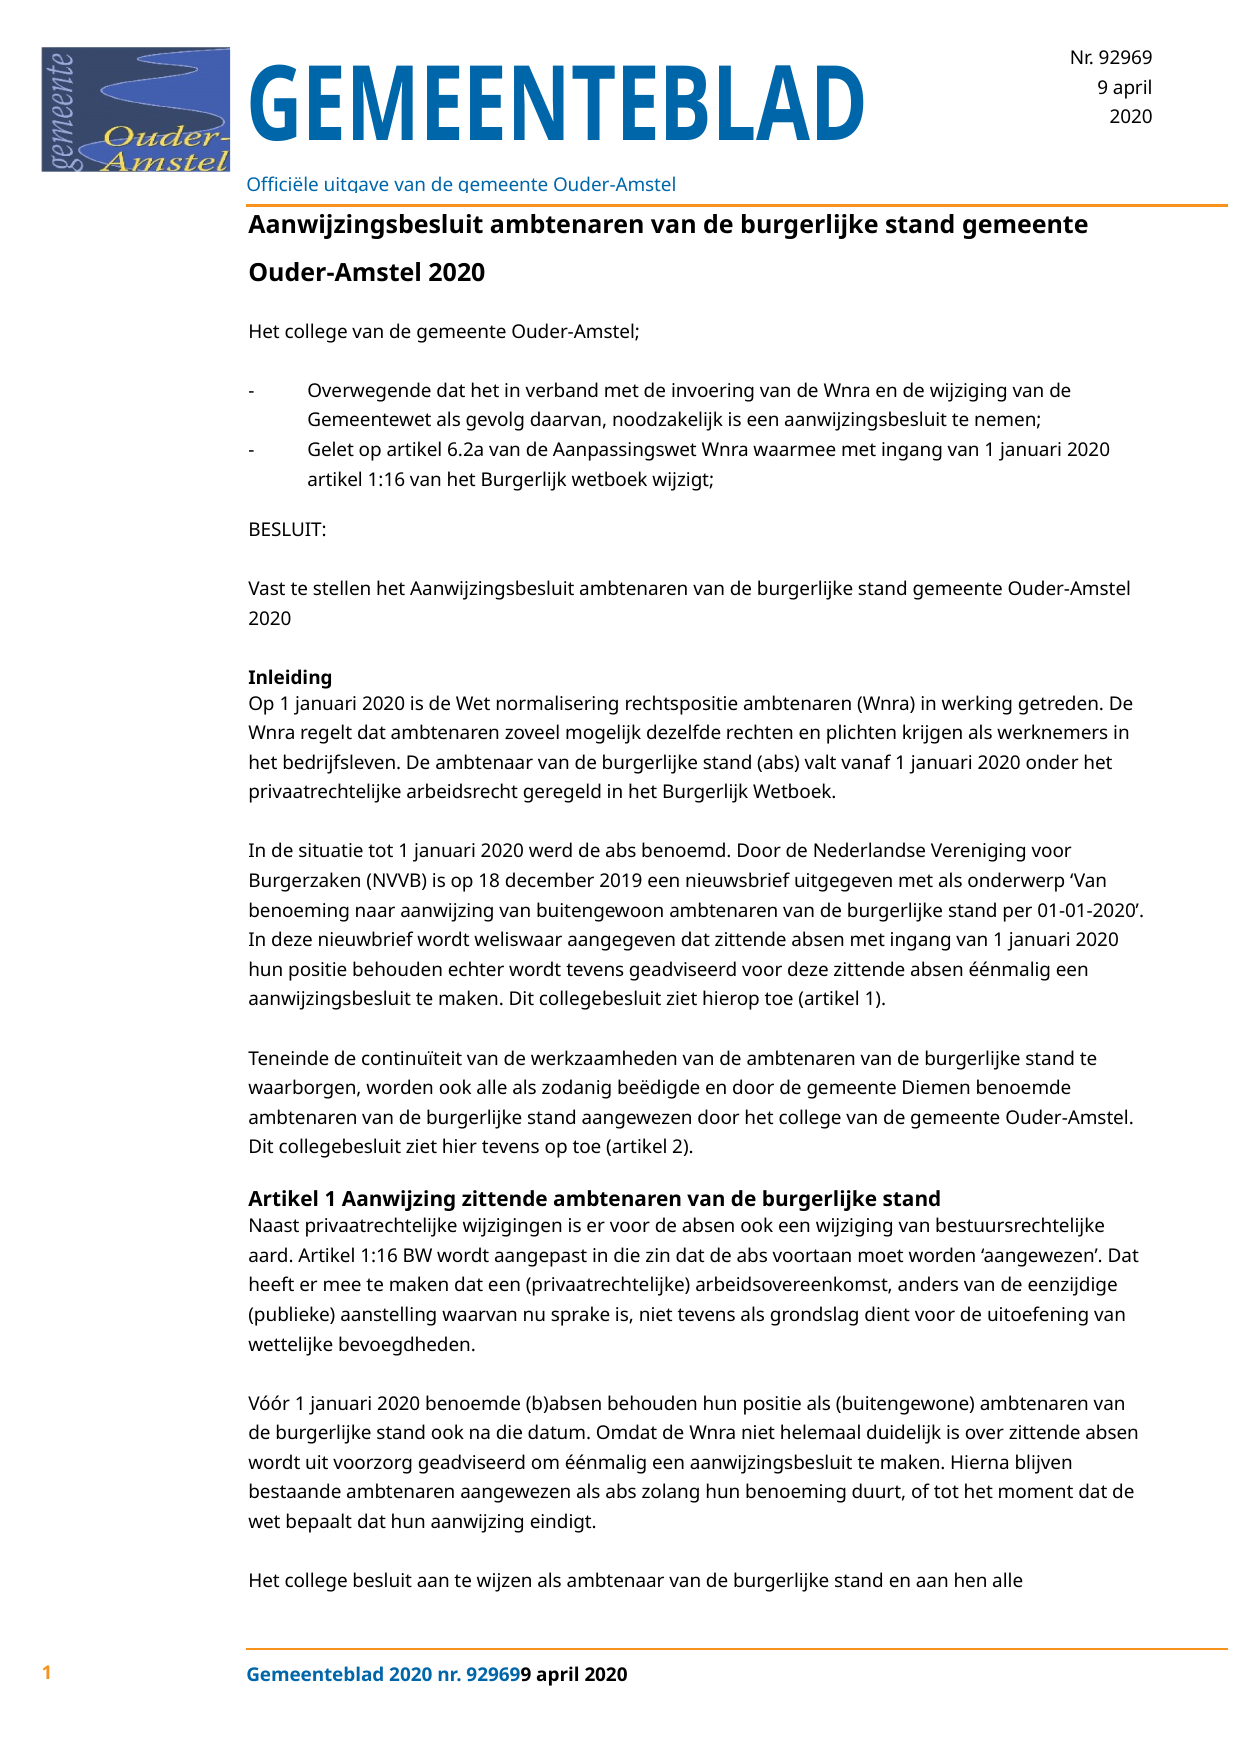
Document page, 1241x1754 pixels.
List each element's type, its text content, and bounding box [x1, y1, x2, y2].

text Het college van de gemeente Ouder-Amstel; [248, 318, 1152, 344]
text Inleiding [248, 664, 1152, 690]
text Het college besluit aan te wijzen als ambtenaar van de burgerlijke stand en aan hen alle [248, 1567, 1152, 1593]
picture [41, 47, 231, 172]
text Naast privaatrechtelijke wijzigingen is er voor de absen ook een wijziging van bestuursrechtelijke aard. Artikel 1:16 BW wordt aangepast in die zin dat de abs voortaan moet worden ‘aangewezen’. Dat heeft er mee te maken dat een (privaatrechtelijke) arbeidsovereenkomst, anders van de eenzijdige (publieke) aanstelling waarvan nu sprake is, niet tevens als grondslag dient voor de uitoefening van wettelijke bevoegdheden. [248, 1212, 1152, 1356]
text Op 1 januari 2020 is de Wet normalisering rechtspositie ambtenaren (Wnra) in werking getreden. De Wnra regelt dat ambtenaren zoveel mogelijk dezelfde rechten en plichten krijgen als werknemers in het bedrijfsleven. De ambtenaar van de burgerlijke stand (abs) valt vanaf 1 januari 2020 onder het privaatrechtelijke arbeidsrecht geregeld in het Burgerlijk Wetboek. [248, 690, 1152, 804]
text Vast te stellen het Aanwijzingsbesluit ambtenaren van de burgerlijke stand gemeente Ouder-Amstel 2020 [248, 575, 1152, 631]
text In de situatie tot 1 januari 2020 werd de abs benoemd. Door de Nederlandse Vereniging voor Burgerzaken (NVVB) is op 18 december 2019 een nieuwsbrief uitgegeven met als onderwerp ‘Van benoeming naar aanwijzing van buitengewoon ambtenaren van de burgerlijke stand per 01-01-2020’. In deze nieuwbrief wordt weliswaar aangegeven dat zittende absen met ingang van 1 januari 2020 hun positie behouden echter wordt tevens geadviseerd voor deze zittende absen éénmalig een aanwijzingsbesluit te maken. Dit collegebesluit ziet hierop toe (artikel 1). [248, 838, 1152, 1011]
text Artikel 1 Aanwijzing zittende ambtenaren van de burgerlijke stand [248, 1184, 1152, 1212]
text Teneinde de continuïteit van de werkzaamheden van de ambtenaren van de burgerlijke stand te waarborgen, worden ook alle als zodanig beëdigde en door de gemeente Diemen benoemde ambtenaren van de burgerlijke stand aangewezen door het college van de gemeente Ouder-Amstel. Dit collegebesluit ziet hier tevens op toe (artikel 2). [248, 1045, 1152, 1159]
text Aanwijzingsbesluit ambtenaren van de burgerlijke stand gemeente Ouder-Amstel 2020 [248, 207, 1152, 288]
list Gelet op artikel 6.2a van de Aanpassingswet Wnra waarmee met ingang van 1 januari 2020 artikel 1:16 van het Burgerlijk wetboek wijzigt; [248, 436, 1152, 492]
list Overwegende dat het in verband met de invoering van de Wnra en de wijziging van de Gemeentewet als gevolg daarvan, noodzakelijk is een aanwijzingsbesluit te nemen; [248, 377, 1152, 432]
text BESLUIT: [248, 516, 1152, 542]
text Vóór 1 januari 2020 benoemde (b)absen behouden hun positie als (buitengewone) ambtenaren van de burgerlijke stand ook na die datum. Omdat de Wnra niet helemaal duidelijk is over zittende absen wordt uit voorzorg geadviseerd om éénmalig een aanwijzingsbesluit te maken. Hierna blijven bestaande ambtenaren aangewezen als abs zolang hun benoeming duurt, of tot het moment dat de wet bepaalt dat hun aanwijzing eindigt. [248, 1390, 1152, 1534]
